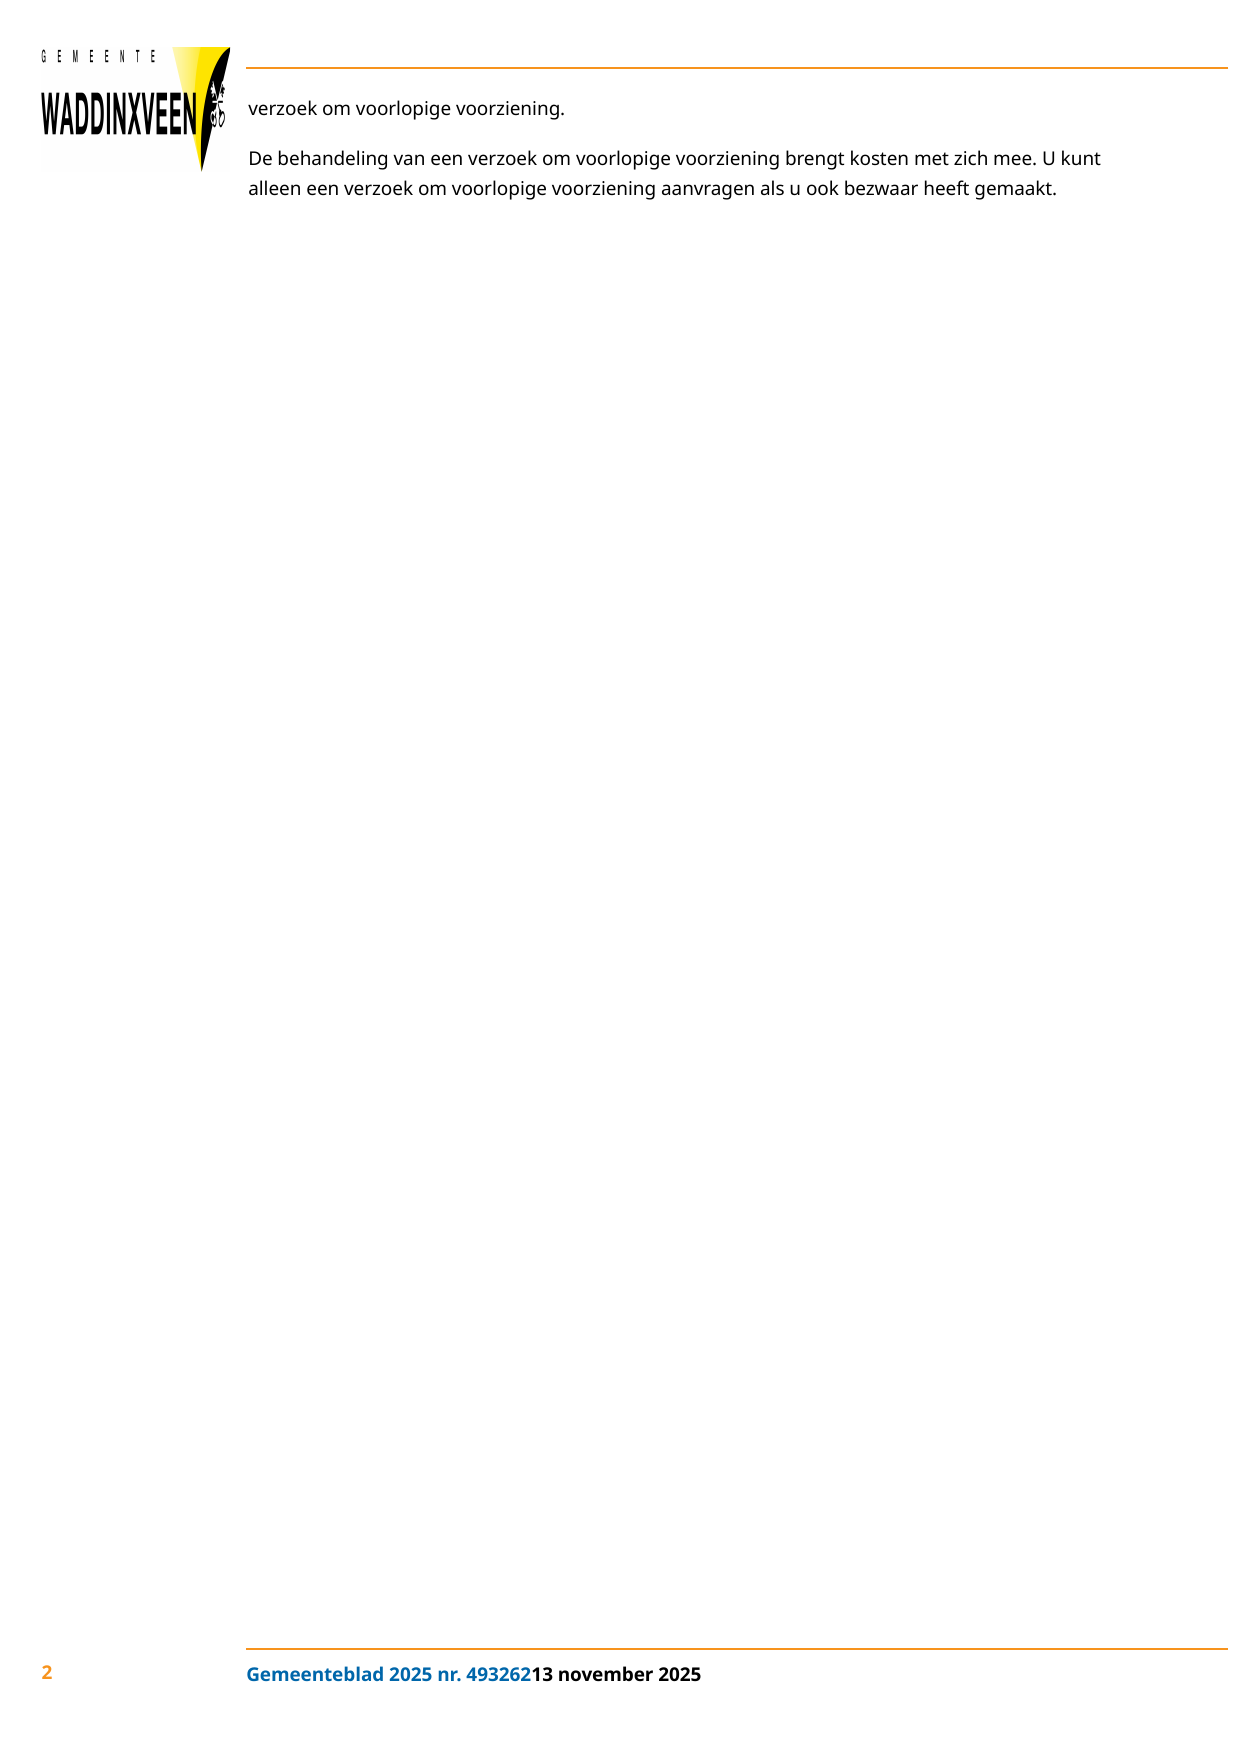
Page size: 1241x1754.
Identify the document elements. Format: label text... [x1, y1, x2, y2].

picture [41, 47, 231, 172]
text verzoek om voorlopige voorziening. [248, 95, 1152, 121]
text De behandeling van een verzoek om voorlopige voorziening brengt kosten met zich mee. U kunt alleen een verzoek om voorlopige voorziening aanvragen als u ook bezwaar heeft gemaakt. [248, 145, 1152, 201]
